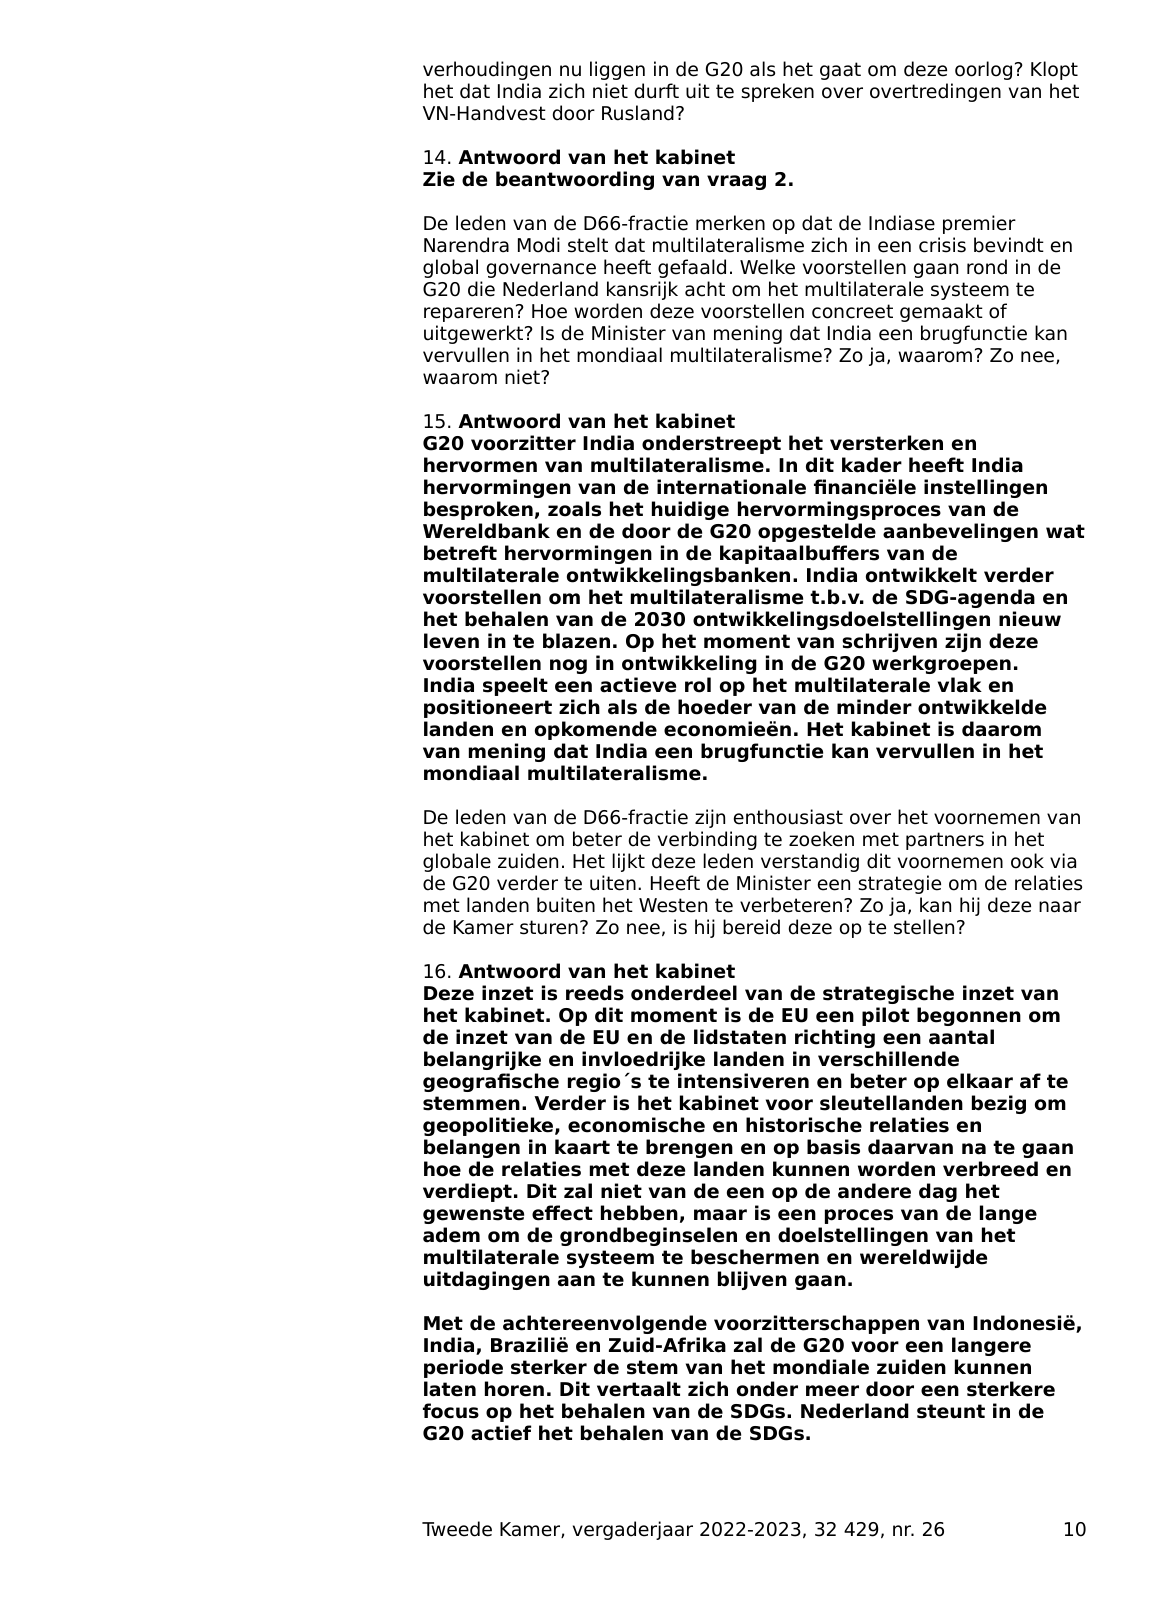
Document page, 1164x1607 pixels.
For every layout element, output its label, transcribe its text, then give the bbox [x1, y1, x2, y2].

text Zie de beantwoording van vraag 2. [422, 169, 1087, 191]
text 16. Antwoord van het kabinet [422, 961, 1087, 983]
text India speelt een actieve rol op het multilaterale vlak en positioneert zich als de hoeder van de minder ontwikkelde landen en opkomende economieën. Het kabinet is daarom van mening dat India een brugfunctie kan vervullen in het mondiaal multilateralisme. [422, 675, 1087, 785]
text Deze inzet is reeds onderdeel van de strategische inzet van het kabinet. Op dit moment is de EU een pilot begonnen om de inzet van de EU en de lidstaten richting een aantal belangrijke en invloedrijke landen in verschillende geografische regio´s te intensiveren en beter op elkaar af te stemmen. Verder is het kabinet voor sleutellanden bezig om geopolitieke, economische en historische relaties en belangen in kaart te brengen en op basis daarvan na te gaan hoe de relaties met deze landen kunnen worden verbreed en verdiept. Dit zal niet van de een op de andere dag het gewenste effect hebben, maar is een proces van de lange adem om de grondbeginselen en doelstellingen van het multilaterale systeem te beschermen en wereldwijde uitdagingen aan te kunnen blijven gaan. [422, 983, 1087, 1291]
text 15. Antwoord van het kabinet [422, 411, 1087, 433]
text Met de achtereenvolgende voorzitterschappen van Indonesië, India, Brazilië en Zuid-Afrika zal de G20 voor een langere periode sterker de stem van het mondiale zuiden kunnen laten horen. Dit vertaalt zich onder meer door een sterkere focus op het behalen van de SDGs. Nederland steunt in de G20 actief het behalen van de SDGs. [422, 1313, 1087, 1445]
text G20 voorzitter India onderstreept het versterken en hervormen van multilateralisme. In dit kader heeft India hervormingen van de internationale financiële instellingen besproken, zoals het huidige hervormingsproces van de Wereldbank en de door de G20 opgestelde aanbevelingen wat betreft hervormingen in de kapitaalbuffers van de multilaterale ontwikkelingsbanken. India ontwikkelt verder voorstellen om het multilateralisme t.b.v. de SDG-agenda en het behalen van de 2030 ontwikkelingsdoelstellingen nieuw leven in te blazen. Op het moment van schrijven zijn deze voorstellen nog in ontwikkeling in de G20 werkgroepen. [422, 433, 1087, 675]
text verhoudingen nu liggen in de G20 als het gaat om deze oorlog? Klopt het dat India zich niet durft uit te spreken over overtredingen van het VN-Handvest door Rusland? [422, 59, 1087, 125]
text De leden van de D66-fractie merken op dat de Indiase premier Narendra Modi stelt dat multilateralisme zich in een crisis bevindt en global governance heeft gefaald. Welke voorstellen gaan rond in de G20 die Nederland kansrijk acht om het multilaterale systeem te repareren? Hoe worden deze voorstellen concreet gemaakt of uitgewerkt? Is de Minister van mening dat India een brugfunctie kan vervullen in het mondiaal multilateralisme? Zo ja, waarom? Zo nee, waarom niet? [422, 213, 1087, 389]
text De leden van de D66-fractie zijn enthousiast over het voornemen van het kabinet om beter de verbinding te zoeken met partners in het globale zuiden. Het lijkt deze leden verstandig dit voornemen ook via de G20 verder te uiten. Heeft de Minister een strategie om de relaties met landen buiten het Westen te verbeteren? Zo ja, kan hij deze naar de Kamer sturen? Zo nee, is hij bereid deze op te stellen? [422, 807, 1087, 939]
text 14. Antwoord van het kabinet [422, 147, 1087, 169]
